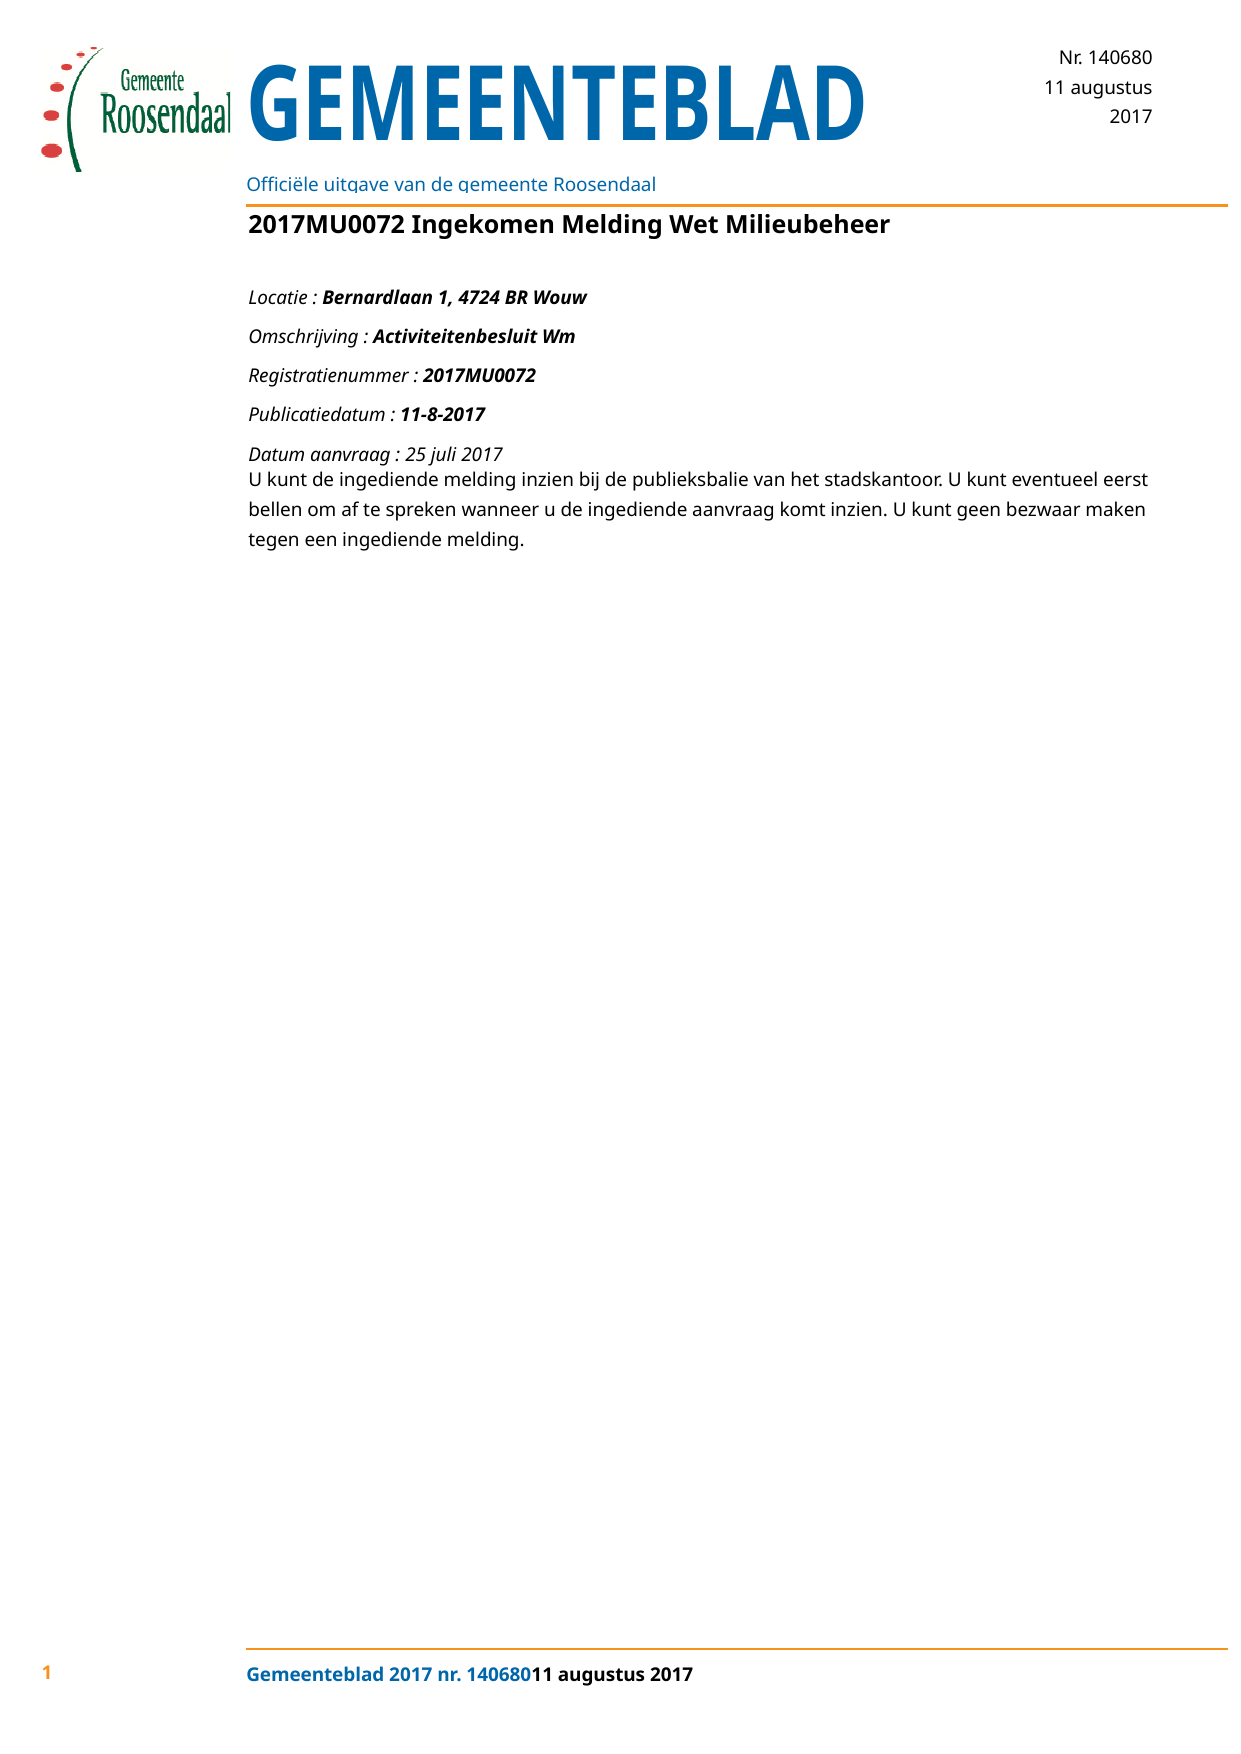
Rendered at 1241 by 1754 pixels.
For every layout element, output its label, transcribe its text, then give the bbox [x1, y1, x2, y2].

text Datum aanvraag : 25 juli 2017 [248, 441, 1152, 467]
text Locatie : Bernardlaan 1, 4724 BR Wouw [248, 284, 1152, 309]
text Publicatiedatum : 11-8-2017 [248, 402, 1152, 427]
text Registratienummer : 2017MU0072 [248, 362, 1152, 388]
text 2017MU0072 Ingekomen Melding Wet Milieubeheer [248, 207, 1152, 241]
text Omschrijving : Activiteitenbesluit Wm [248, 323, 1152, 349]
text U kunt de ingediende melding inzien bij de publieksbalie van het stadskantoor. U kunt eventueel eerst bellen om af te spreken wanneer u de ingediende aanvraag komt inzien. U kunt geen bezwaar maken tegen een ingediende melding. [248, 467, 1152, 552]
picture [41, 47, 231, 172]
